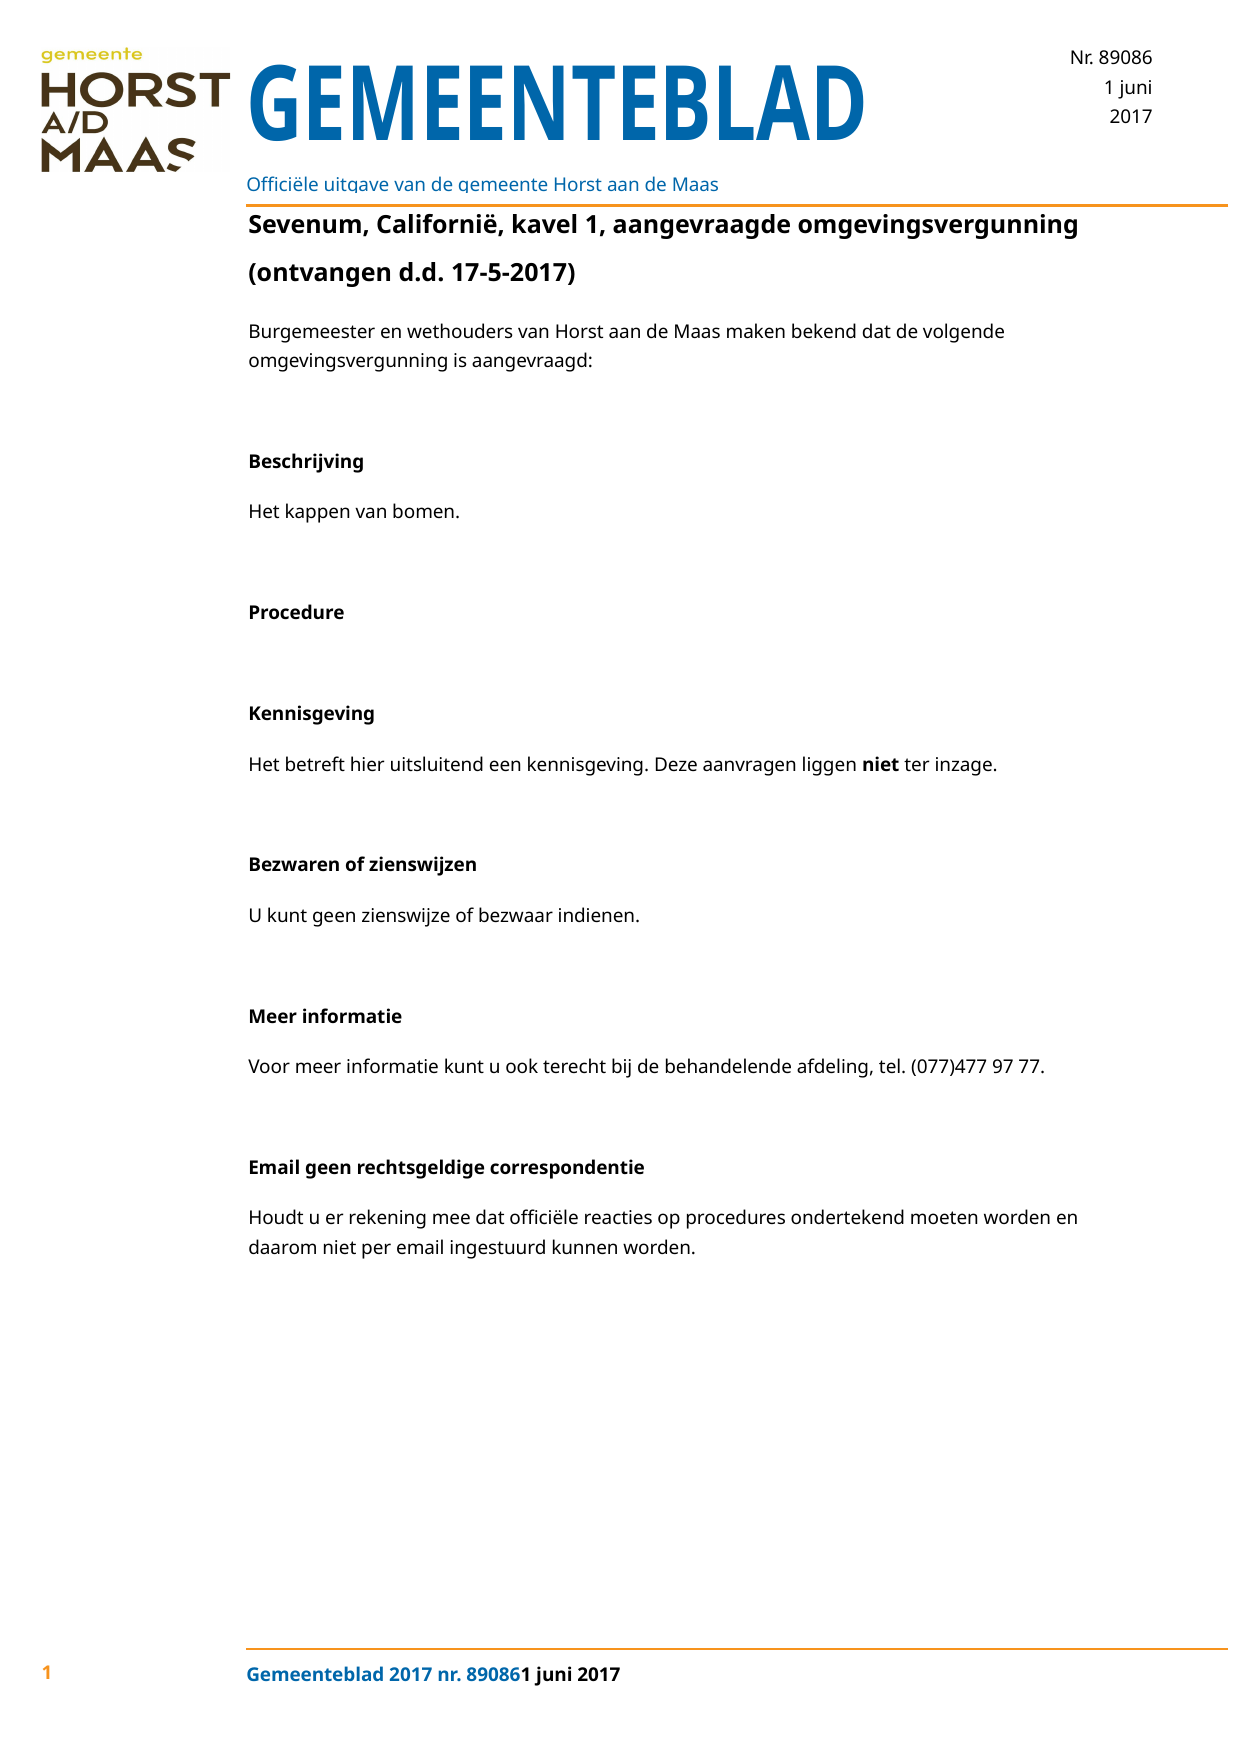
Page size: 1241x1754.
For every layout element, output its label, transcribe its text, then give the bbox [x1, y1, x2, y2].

text Burgemeester en wethouders van Horst aan de Maas maken bekend dat de volgende omgevingsvergunning is aangevraagd: [248, 318, 1152, 373]
text Sevenum, Californië, kavel 1, aangevraagde omgevingsvergunning (ontvangen d.d. 17-5-2017) [248, 207, 1152, 288]
text Procedure [248, 599, 1152, 625]
text Het betreft hier uitsluitend een kennisgeving. Deze aanvragen liggen niet ter inzage. [248, 751, 1152, 777]
text Het kappen van bomen. [248, 499, 1152, 524]
text Meer informatie [248, 1003, 1152, 1029]
text Email geen rechtsgeldige correspondentie [248, 1154, 1152, 1180]
text Kennisgeving [248, 700, 1152, 726]
picture [41, 47, 231, 172]
text U kunt geen zienswijze of bezwaar indienen. [248, 902, 1152, 928]
text Beschrijving [248, 448, 1152, 474]
text Houdt u er rekening mee dat officiële reacties op procedures ondertekend moeten worden en daarom niet per email ingestuurd kunnen worden. [248, 1204, 1152, 1260]
text Bezwaren of zienswijzen [248, 852, 1152, 877]
text Voor meer informatie kunt u ook terecht bij de behandelende afdeling, tel. (077)477 97 77. [248, 1053, 1152, 1079]
